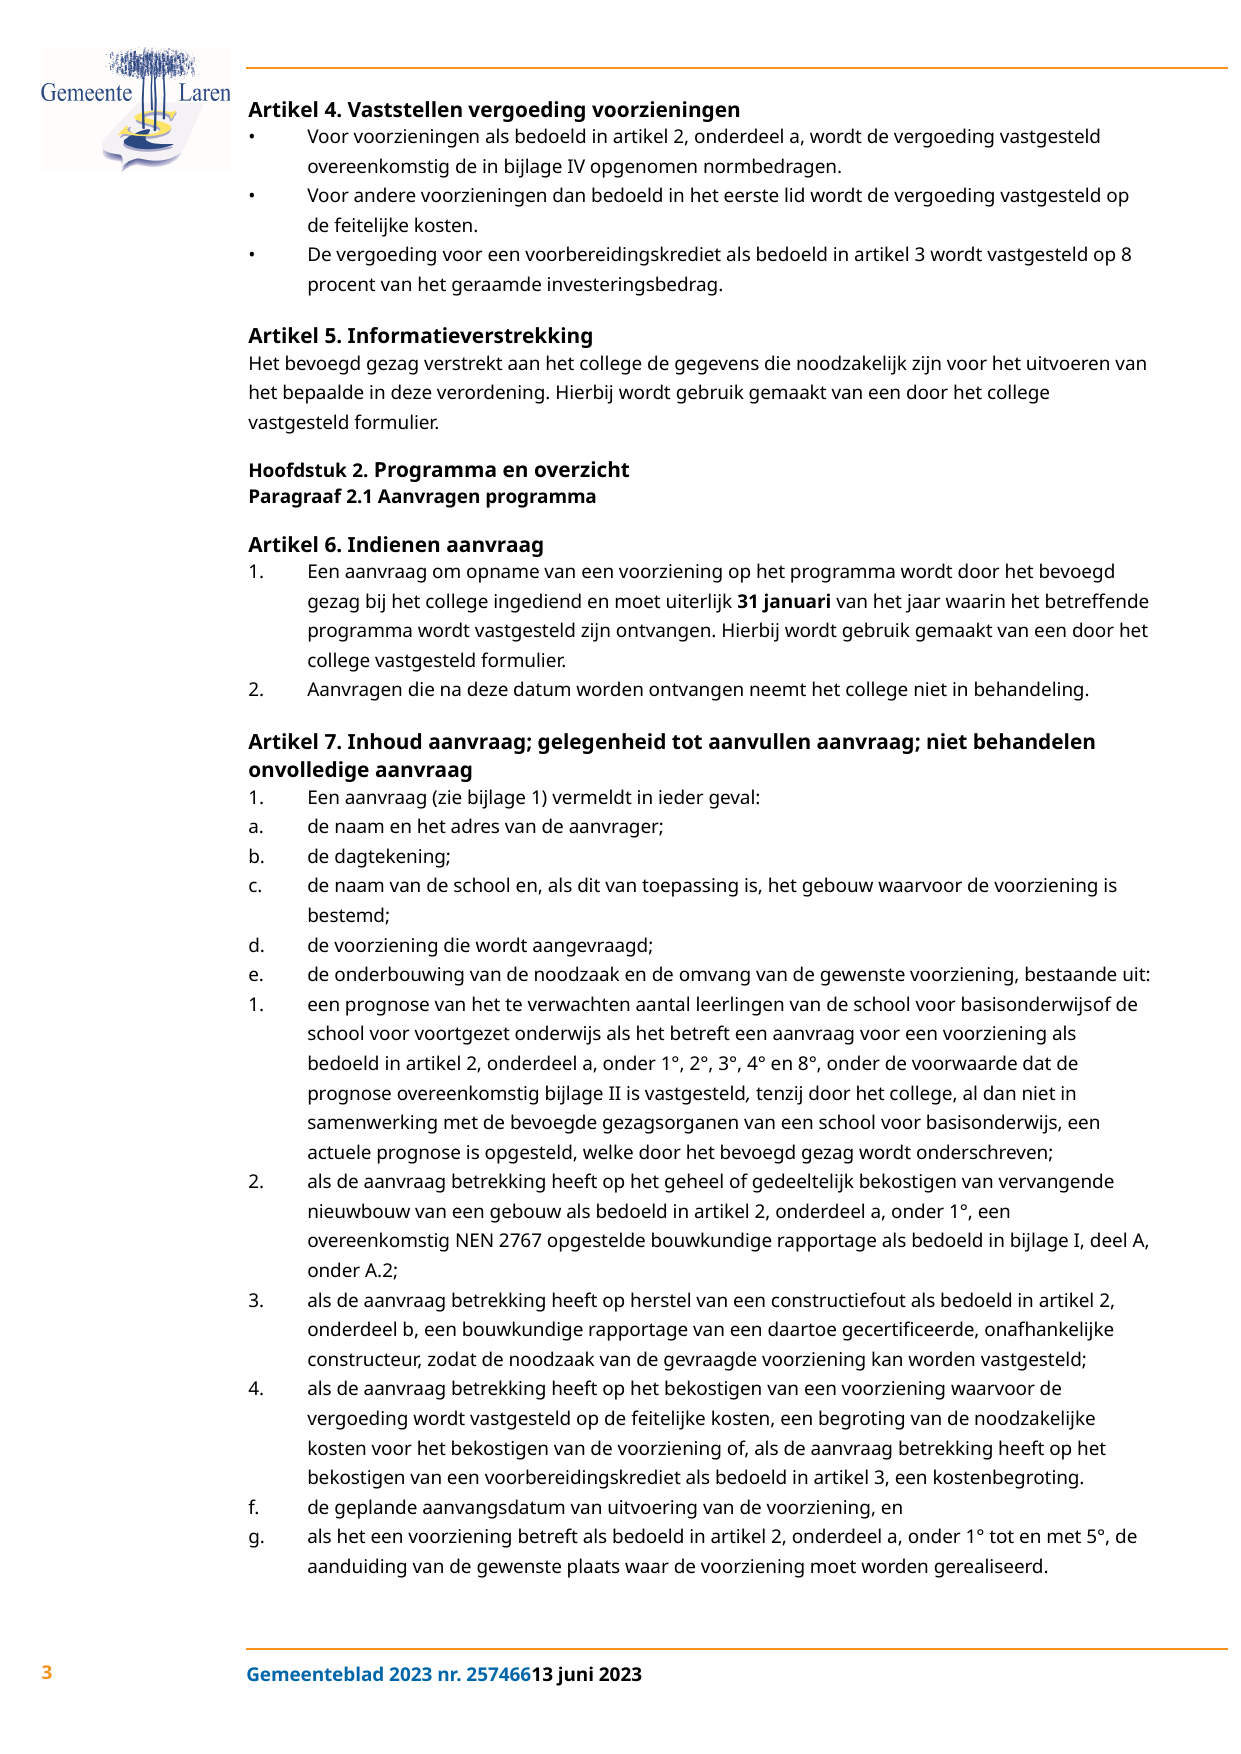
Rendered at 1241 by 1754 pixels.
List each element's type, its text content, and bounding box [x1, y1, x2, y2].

list de voorziening die wordt aangevraagd; [248, 932, 1152, 957]
picture [41, 47, 231, 172]
text Artikel 7. Inhoud aanvraag; gelegenheid tot aanvullen aanvraag; niet behandelen onvolledige aanvraag [248, 727, 1152, 784]
list de dagtekening; [248, 843, 1152, 869]
list een prognose van het te verwachten aantal leerlingen van de school voor basisonderwijsof de school voor voortgezet onderwijs als het betreft een aanvraag voor een voorziening als bedoeld in artikel 2, onderdeel a, onder 1°, 2°, 3°, 4° en 8°, onder de voorwaarde dat de prognose overeenkomstig bijlage II is vastgesteld, tenzij door het college, al dan niet in samenwerking met de bevoegde gezagsorganen van een school voor basisonderwijs, een actuele prognose is opgesteld, welke door het bevoegd gezag wordt onderschreven; [248, 991, 1152, 1164]
list Een aanvraag (zie bijlage 1) vermeldt in ieder geval: [248, 784, 1152, 809]
list De vergoeding voor een voorbereidingskrediet als bedoeld in artikel 3 wordt vastgesteld op 8 procent van het geraamde investeringsbedrag. [248, 242, 1152, 297]
list de geplande aanvangsdatum van uitvoering van de voorziening, en [248, 1494, 1152, 1519]
text Hoofdstuk 2. Programma en overzicht [248, 455, 1152, 483]
text Artikel 5. Informatieverstrekking [248, 322, 1152, 350]
list als de aanvraag betrekking heeft op het bekostigen van een voorziening waarvoor de vergoeding wordt vastgesteld op de feitelijke kosten, een begroting van de noodzakelijke kosten voor het bekostigen van de voorziening of, als de aanvraag betrekking heeft op het bekostigen van een voorbereidingskrediet als bedoeld in artikel 3, een kostenbegroting. [248, 1376, 1152, 1490]
list de onderbouwing van de noodzaak en de omvang van de gewenste voorziening, bestaande uit: [248, 961, 1152, 987]
list als de aanvraag betrekking heeft op het geheel of gedeeltelijk bekostigen van vervangende nieuwbouw van een gebouw als bedoeld in artikel 2, onderdeel a, onder 1°, een overeenkomstig NEN 2767 opgestelde bouwkundige rapportage als bedoeld in bijlage I, deel A, onder A.2; [248, 1168, 1152, 1283]
text Het bevoegd gezag verstrekt aan het college de gegevens die noodzakelijk zijn voor het uitvoeren van het bepaalde in deze verordening. Hierbij wordt gebruik gemaakt van een door het college vastgesteld formulier. [248, 350, 1152, 435]
text Artikel 4. Vaststellen vergoeding voorzieningen [248, 95, 1152, 123]
list Voor voorzieningen als bedoeld in artikel 2, onderdeel a, wordt de vergoeding vastgesteld overeenkomstig de in bijlage IV opgenomen normbedragen. [248, 123, 1152, 178]
list als de aanvraag betrekking heeft op herstel van een constructiefout als bedoeld in artikel 2, onderdeel b, een bouwkundige rapportage van een daartoe gecertificeerde, onafhankelijke constructeur, zodat de noodzaak van de gevraagde voorziening kan worden vastgesteld; [248, 1287, 1152, 1372]
text Paragraaf 2.1 Aanvragen programma [248, 483, 1152, 509]
list de naam van de school en, als dit van toepassing is, het gebouw waarvoor de voorziening is bestemd; [248, 873, 1152, 928]
text Artikel 6. Indienen aanvraag [248, 530, 1152, 558]
list als het een voorziening betreft als bedoeld in artikel 2, onderdeel a, onder 1° tot en met 5°, de aanduiding van de gewenste plaats waar de voorziening moet worden gerealiseerd. [248, 1523, 1152, 1579]
list Aanvragen die na deze datum worden ontvangen neemt het college niet in behandeling. [248, 677, 1152, 702]
list Een aanvraag om opname van een voorziening op het programma wordt door het bevoegd gezag bij het college ingediend en moet uiterlijk 31 januari van het jaar waarin het betreffende programma wordt vastgesteld zijn ontvangen. Hierbij wordt gebruik gemaakt van een door het college vastgesteld formulier. [248, 558, 1152, 673]
list de naam en het adres van de aanvrager; [248, 813, 1152, 839]
list Voor andere voorzieningen dan bedoeld in het eerste lid wordt de vergoeding vastgesteld op de feitelijke kosten. [248, 182, 1152, 238]
